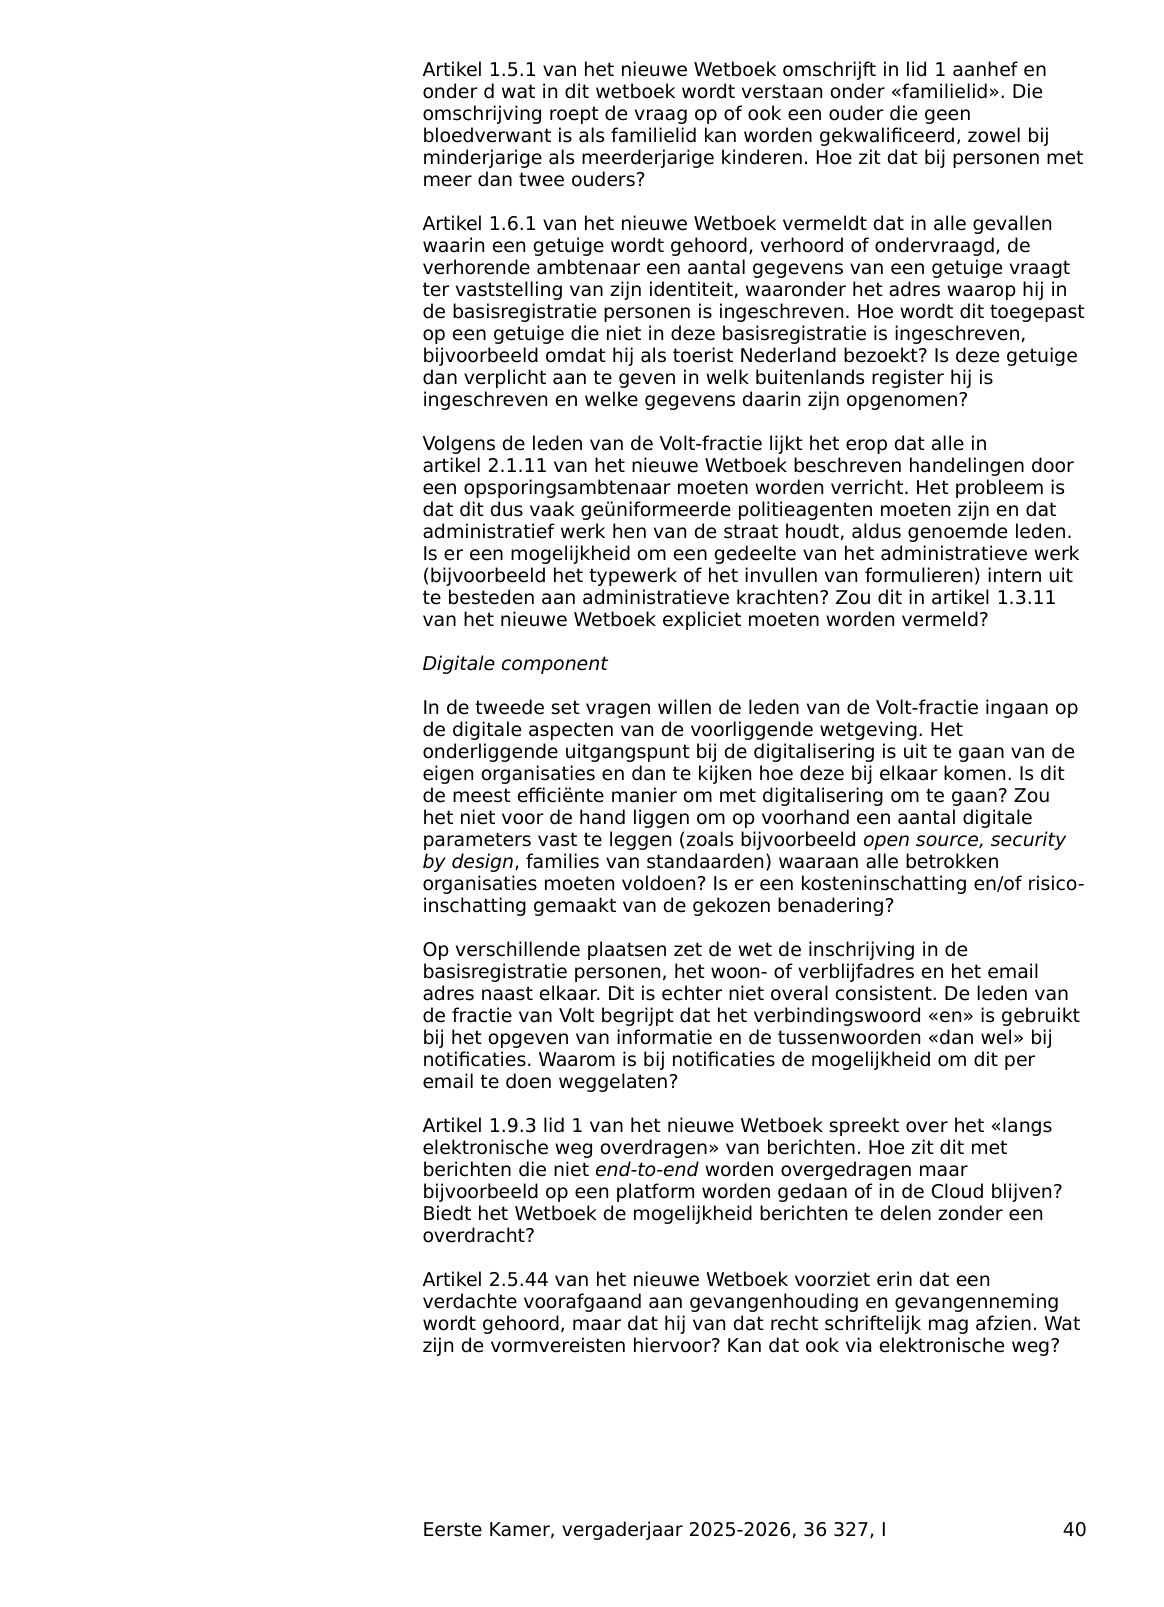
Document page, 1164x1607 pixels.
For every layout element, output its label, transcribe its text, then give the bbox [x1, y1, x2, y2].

text Volgens de leden van de Volt-fractie lijkt het erop dat alle in artikel 2.1.11 van het nieuwe Wetboek beschreven handelingen door een opsporingsambtenaar moeten worden verricht. Het probleem is dat dit dus vaak geüniformeerde politieagenten moeten zijn en dat administratief werk hen van de straat houdt, aldus genoemde leden. Is er een mogelijkheid om een gedeelte van het administratieve werk (bijvoorbeeld het typewerk of het invullen van formulieren) intern uit te besteden aan administratieve krachten? Zou dit in artikel 1.3.11 van het nieuwe Wetboek expliciet moeten worden vermeld? [422, 433, 1087, 631]
text Artikel 1.9.3 lid 1 van het nieuwe Wetboek spreekt over het «langs elektronische weg overdragen» van berichten. Hoe zit dit met berichten die niet end-to-end worden overgedragen maar bijvoorbeeld op een platform worden gedaan of in de Cloud blijven? Biedt het Wetboek de mogelijkheid berichten te delen zonder een overdracht? [422, 1115, 1087, 1247]
text Artikel 1.5.1 van het nieuwe Wetboek omschrijft in lid 1 aanhef en onder d wat in dit wetboek wordt verstaan onder «familielid». Die omschrijving roept de vraag op of ook een ouder die geen bloedverwant is als familielid kan worden gekwalificeerd, zowel bij minderjarige als meerderjarige kinderen. Hoe zit dat bij personen met meer dan twee ouders? [422, 59, 1087, 191]
text In de tweede set vragen willen de leden van de Volt-fractie ingaan op de digitale aspecten van de voorliggende wetgeving. Het onderliggende uitgangspunt bij de digitalisering is uit te gaan van de eigen organisaties en dan te kijken hoe deze bij elkaar komen. Is dit de meest efficiënte manier om met digitalisering om te gaan? Zou het niet voor de hand liggen om op voorhand een aantal digitale parameters vast te leggen (zoals bijvoorbeeld open source, security by design, families van standaarden) waaraan alle betrokken organisaties moeten voldoen? Is er een kosteninschatting en/of risico-inschatting gemaakt van de gekozen benadering? [422, 697, 1087, 917]
text Artikel 2.5.44 van het nieuwe Wetboek voorziet erin dat een verdachte voorafgaand aan gevangenhouding en gevangenneming wordt gehoord, maar dat hij van dat recht schriftelijk mag afzien. Wat zijn de vormvereisten hiervoor? Kan dat ook via elektronische weg? [422, 1269, 1087, 1357]
subtitle Digitale component [422, 653, 1087, 675]
text Op verschillende plaatsen zet de wet de inschrijving in de basisregistratie personen, het woon- of verblijfadres en het email adres naast elkaar. Dit is echter niet overal consistent. De leden van de fractie van Volt begrijpt dat het verbindingswoord «en» is gebruikt bij het opgeven van informatie en de tussenwoorden «dan wel» bij notificaties. Waarom is bij notificaties de mogelijkheid om dit per email te doen weggelaten? [422, 939, 1087, 1093]
text Artikel 1.6.1 van het nieuwe Wetboek vermeldt dat in alle gevallen waarin een getuige wordt gehoord, verhoord of ondervraagd, de verhorende ambtenaar een aantal gegevens van een getuige vraagt ter vaststelling van zijn identiteit, waaronder het adres waarop hij in de basisregistratie personen is ingeschreven. Hoe wordt dit toegepast op een getuige die niet in deze basisregistratie is ingeschreven, bijvoorbeeld omdat hij als toerist Nederland bezoekt? Is deze getuige dan verplicht aan te geven in welk buitenlands register hij is ingeschreven en welke gegevens daarin zijn opgenomen? [422, 213, 1087, 411]
